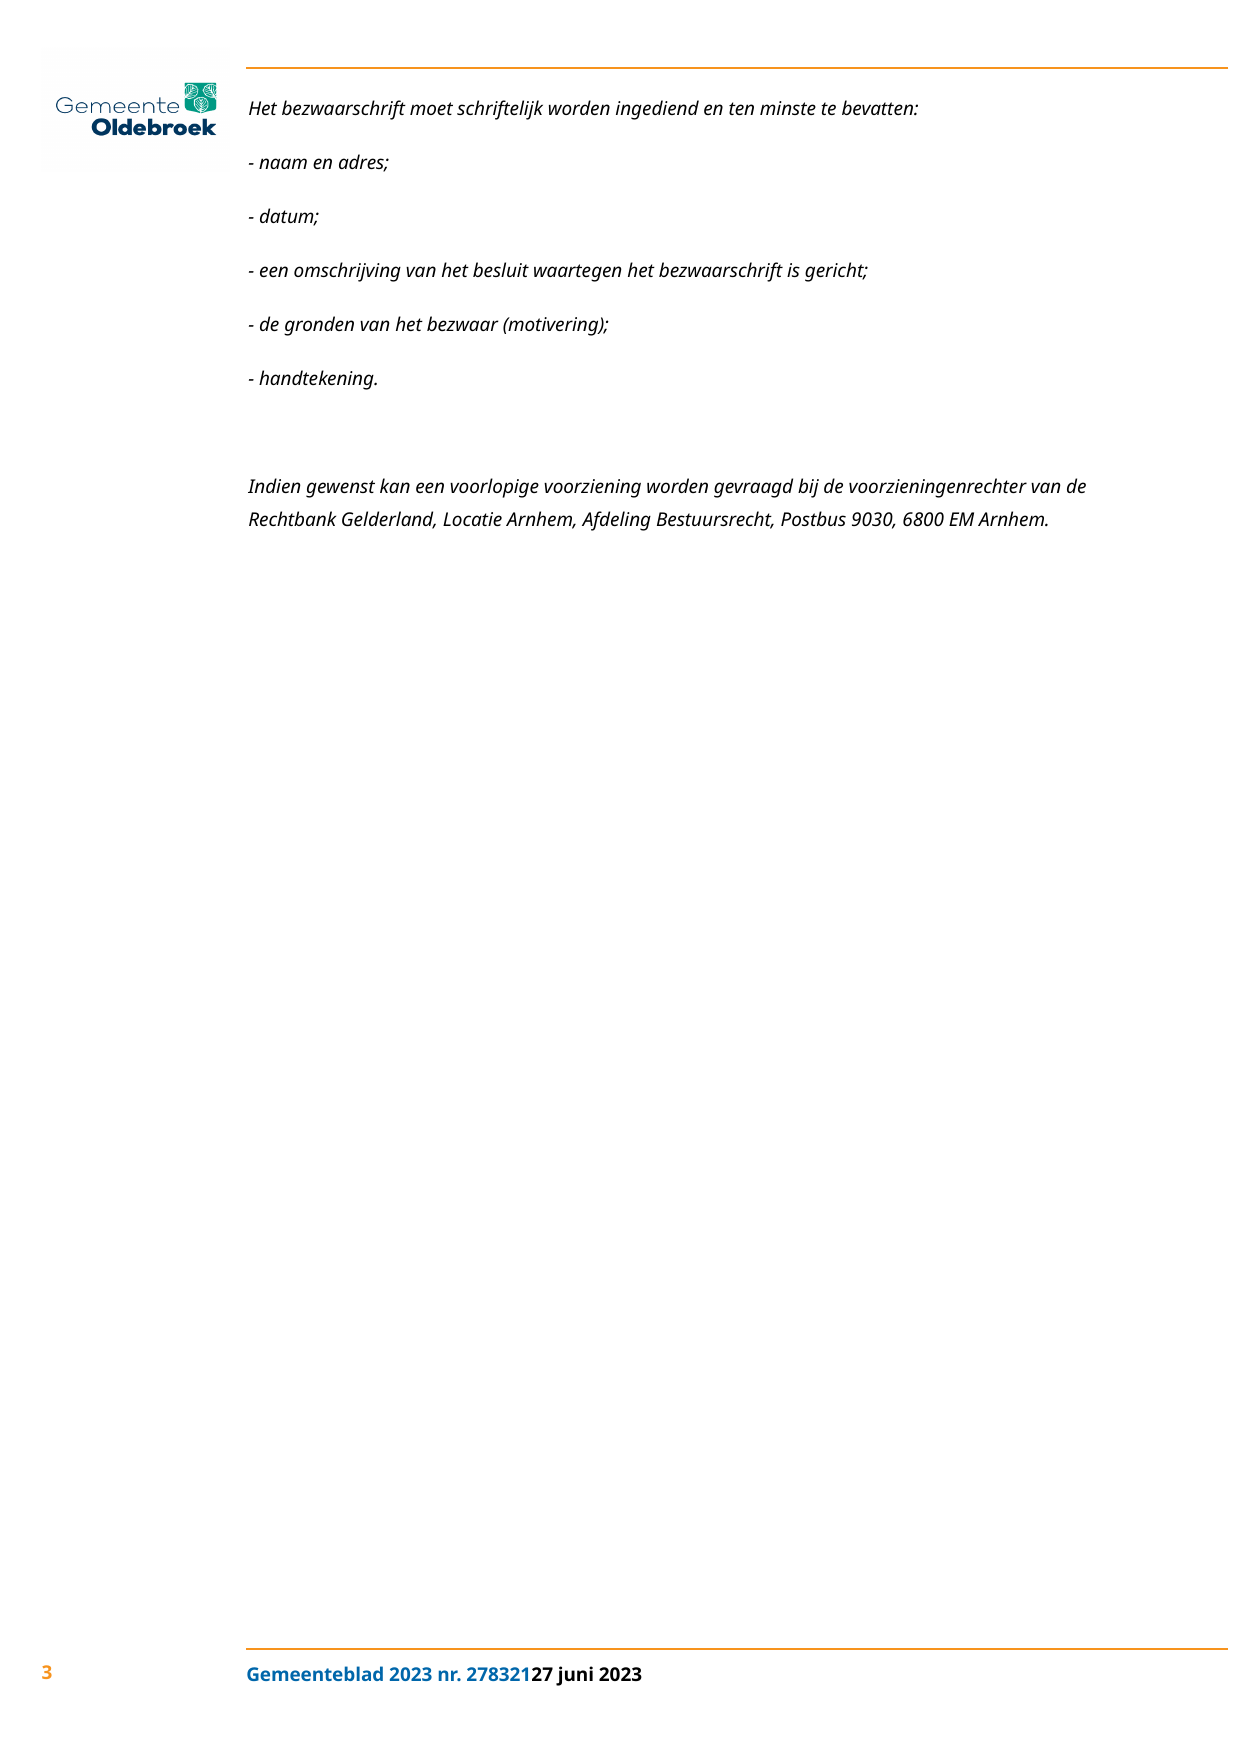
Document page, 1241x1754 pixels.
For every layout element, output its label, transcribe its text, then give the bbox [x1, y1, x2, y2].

text Indien gewenst kan een voorlopige voorziening worden gevraagd bij de voorzieningenrechter van de Rechtbank Gelderland, Locatie Arnhem, Afdeling Bestuursrecht, Postbus 9030, 6800 EM Arnhem. [248, 473, 1152, 532]
text - handtekening. [248, 365, 1152, 391]
text - naam en adres; [248, 149, 1152, 174]
text - de gronden van het bezwaar (motivering); [248, 311, 1152, 337]
text - datum; [248, 203, 1152, 229]
picture [41, 47, 231, 172]
text Het bezwaarschrift moet schriftelijk worden ingediend en ten minste te bevatten: [248, 95, 1152, 121]
text - een omschrijving van het besluit waartegen het bezwaarschrift is gericht; [248, 257, 1152, 283]
